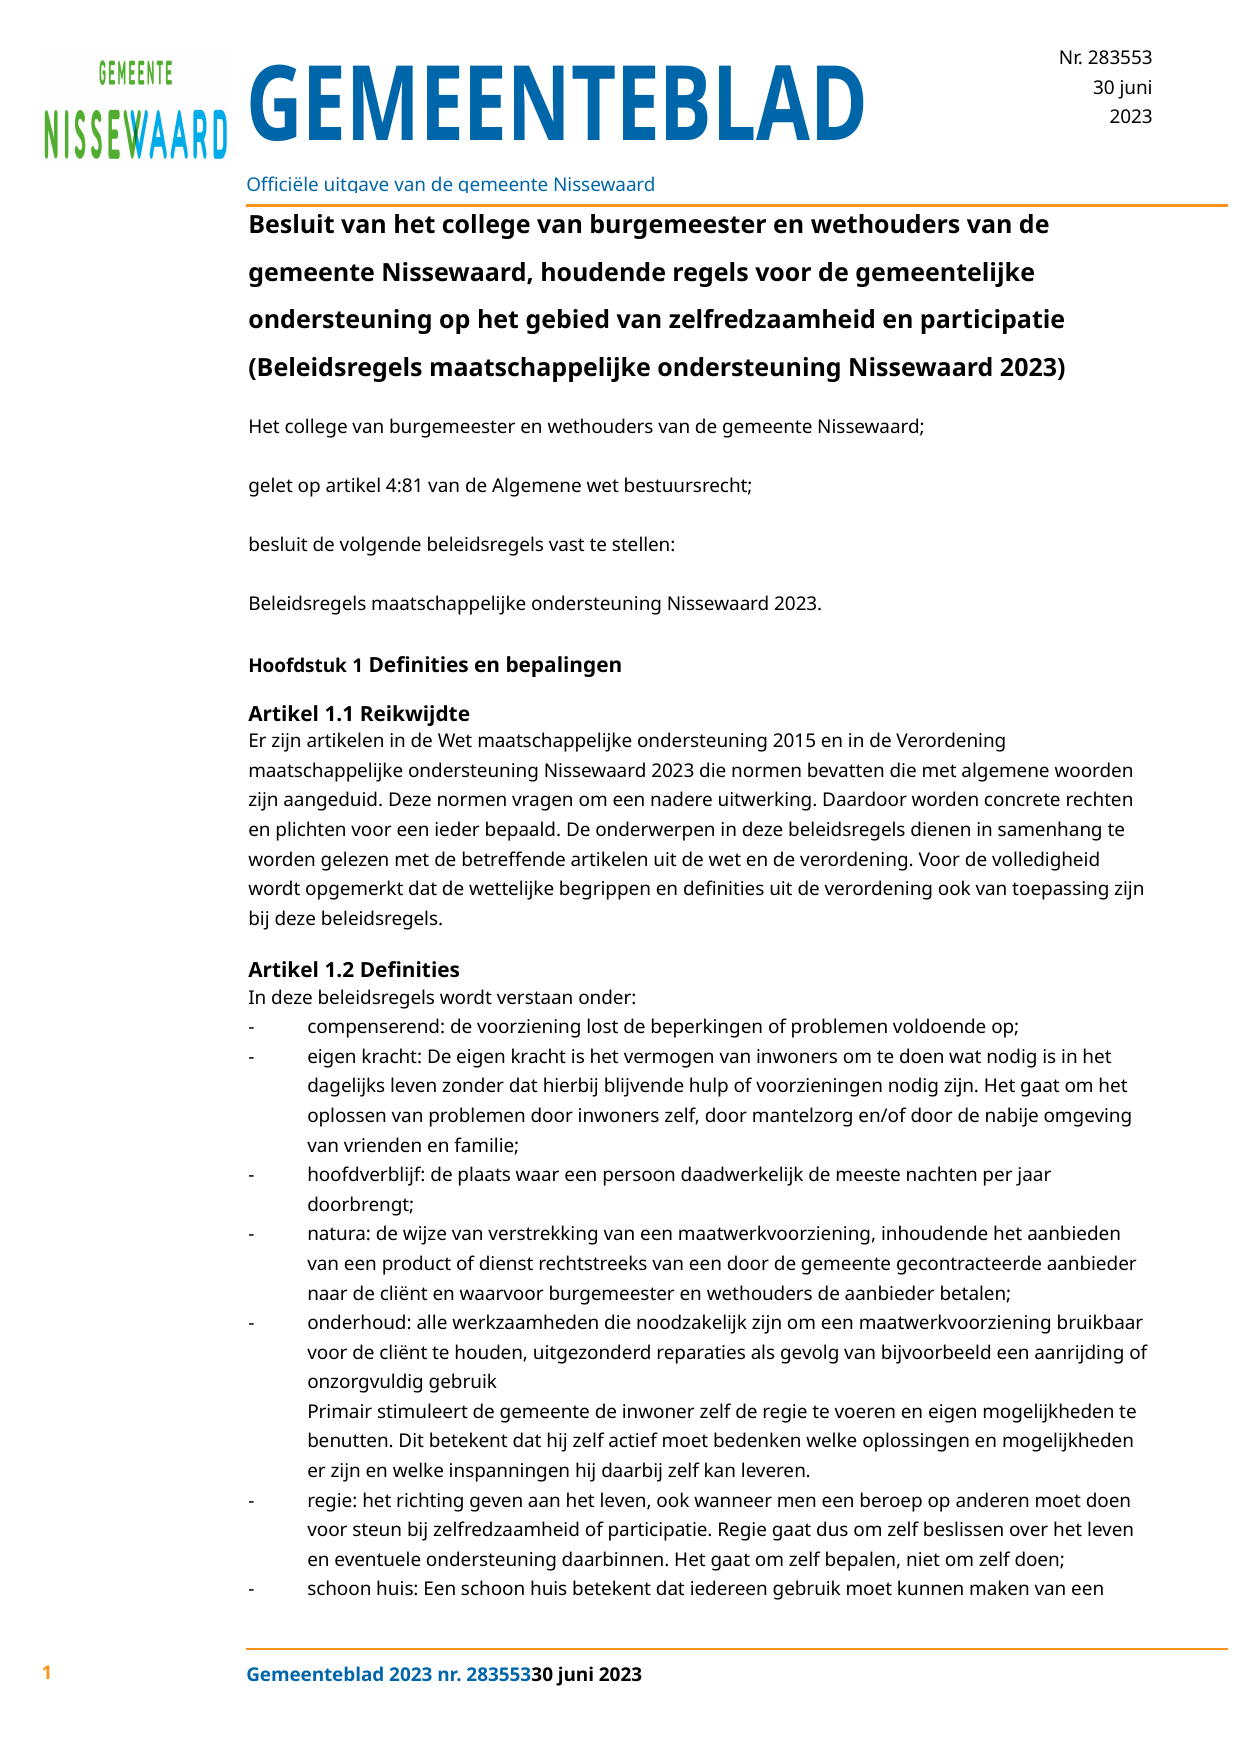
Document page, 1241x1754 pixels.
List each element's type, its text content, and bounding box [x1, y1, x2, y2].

picture [41, 47, 231, 172]
list schoon huis: Een schoon huis betekent dat iedereen gebruik moet kunnen maken van een [248, 1576, 1152, 1601]
list regie: het richting geven aan het leven, ook wanneer men een beroep op anderen moet doen voor steun bij zelfredzaamheid of participatie. Regie gaat dus om zelf beslissen over het leven en eventuele ondersteuning daarbinnen. Het gaat om zelf bepalen, niet om zelf doen; [248, 1487, 1152, 1572]
list compenserend: de voorziening lost de beperkingen of problemen voldoende op; [248, 1013, 1152, 1039]
list onderhoud: alle werkzaamheden die noodzakelijk zijn om een maatwerkvoorziening bruikbaar voor de cliënt te houden, uitgezonderd reparaties als gevolg van bijvoorbeeld een aanrijding of onzorgvuldig gebruik [248, 1309, 1152, 1394]
text gelet op artikel 4:81 van de Algemene wet bestuursrecht; [248, 472, 1152, 498]
text Hoofdstuk 1 Definities en bepalingen [248, 650, 1152, 678]
list Primair stimuleert de gemeente de inwoner zelf de regie te voeren en eigen mogelijkheden te benutten. Dit betekent dat hij zelf actief moet bedenken welke oplossingen en mogelijkheden er zijn en welke inspanningen hij daarbij zelf kan leveren. [248, 1398, 1152, 1483]
list natura: de wijze van verstrekking van een maatwerkvoorziening, inhoudende het aanbieden van een product of dienst rechtstreeks van een door de gemeente gecontracteerde aanbieder naar de cliënt en waarvoor burgemeester en wethouders de aanbieder betalen; [248, 1221, 1152, 1305]
text Besluit van het college van burgemeester en wethouders van de gemeente Nissewaard, houdende regels voor de gemeentelijke ondersteuning op het gebied van zelfredzaamheid en participatie (Beleidsregels maatschappelijke ondersteuning Nissewaard 2023) [248, 207, 1152, 384]
text In deze beleidsregels wordt verstaan onder: [248, 984, 1152, 1009]
text Artikel 1.1 Reikwijdte [248, 699, 1152, 727]
list eigen kracht: De eigen kracht is het vermogen van inwoners om te doen wat nodig is in het dagelijks leven zonder dat hierbij blijvende hulp of voorzieningen nodig zijn. Het gaat om het oplossen van problemen door inwoners zelf, door mantelzorg en/of door de nabije omgeving van vrienden en familie; [248, 1043, 1152, 1157]
text Het college van burgemeester en wethouders van de gemeente Nissewaard; [248, 413, 1152, 439]
text Beleidsregels maatschappelijke ondersteuning Nissewaard 2023. [248, 591, 1152, 616]
text Artikel 1.2 Definities [248, 955, 1152, 984]
text Er zijn artikelen in de Wet maatschappelijke ondersteuning 2015 en in de Verordening maatschappelijke ondersteuning Nissewaard 2023 die normen bevatten die met algemene woorden zijn aangeduid. Deze normen vragen om een nadere uitwerking. Daardoor worden concrete rechten en plichten voor een ieder bepaald. De onderwerpen in deze beleidsregels dienen in samenhang te worden gelezen met de betreffende artikelen uit de wet en de verordening. Voor de volledigheid wordt opgemerkt dat de wettelijke begrippen en definities uit de verordening ook van toepassing zijn bij deze beleidsregels. [248, 727, 1152, 931]
list hoofdverblijf: de plaats waar een persoon daadwerkelijk de meeste nachten per jaar doorbrengt; [248, 1161, 1152, 1217]
text besluit de volgende beleidsregels vast te stellen: [248, 531, 1152, 557]
